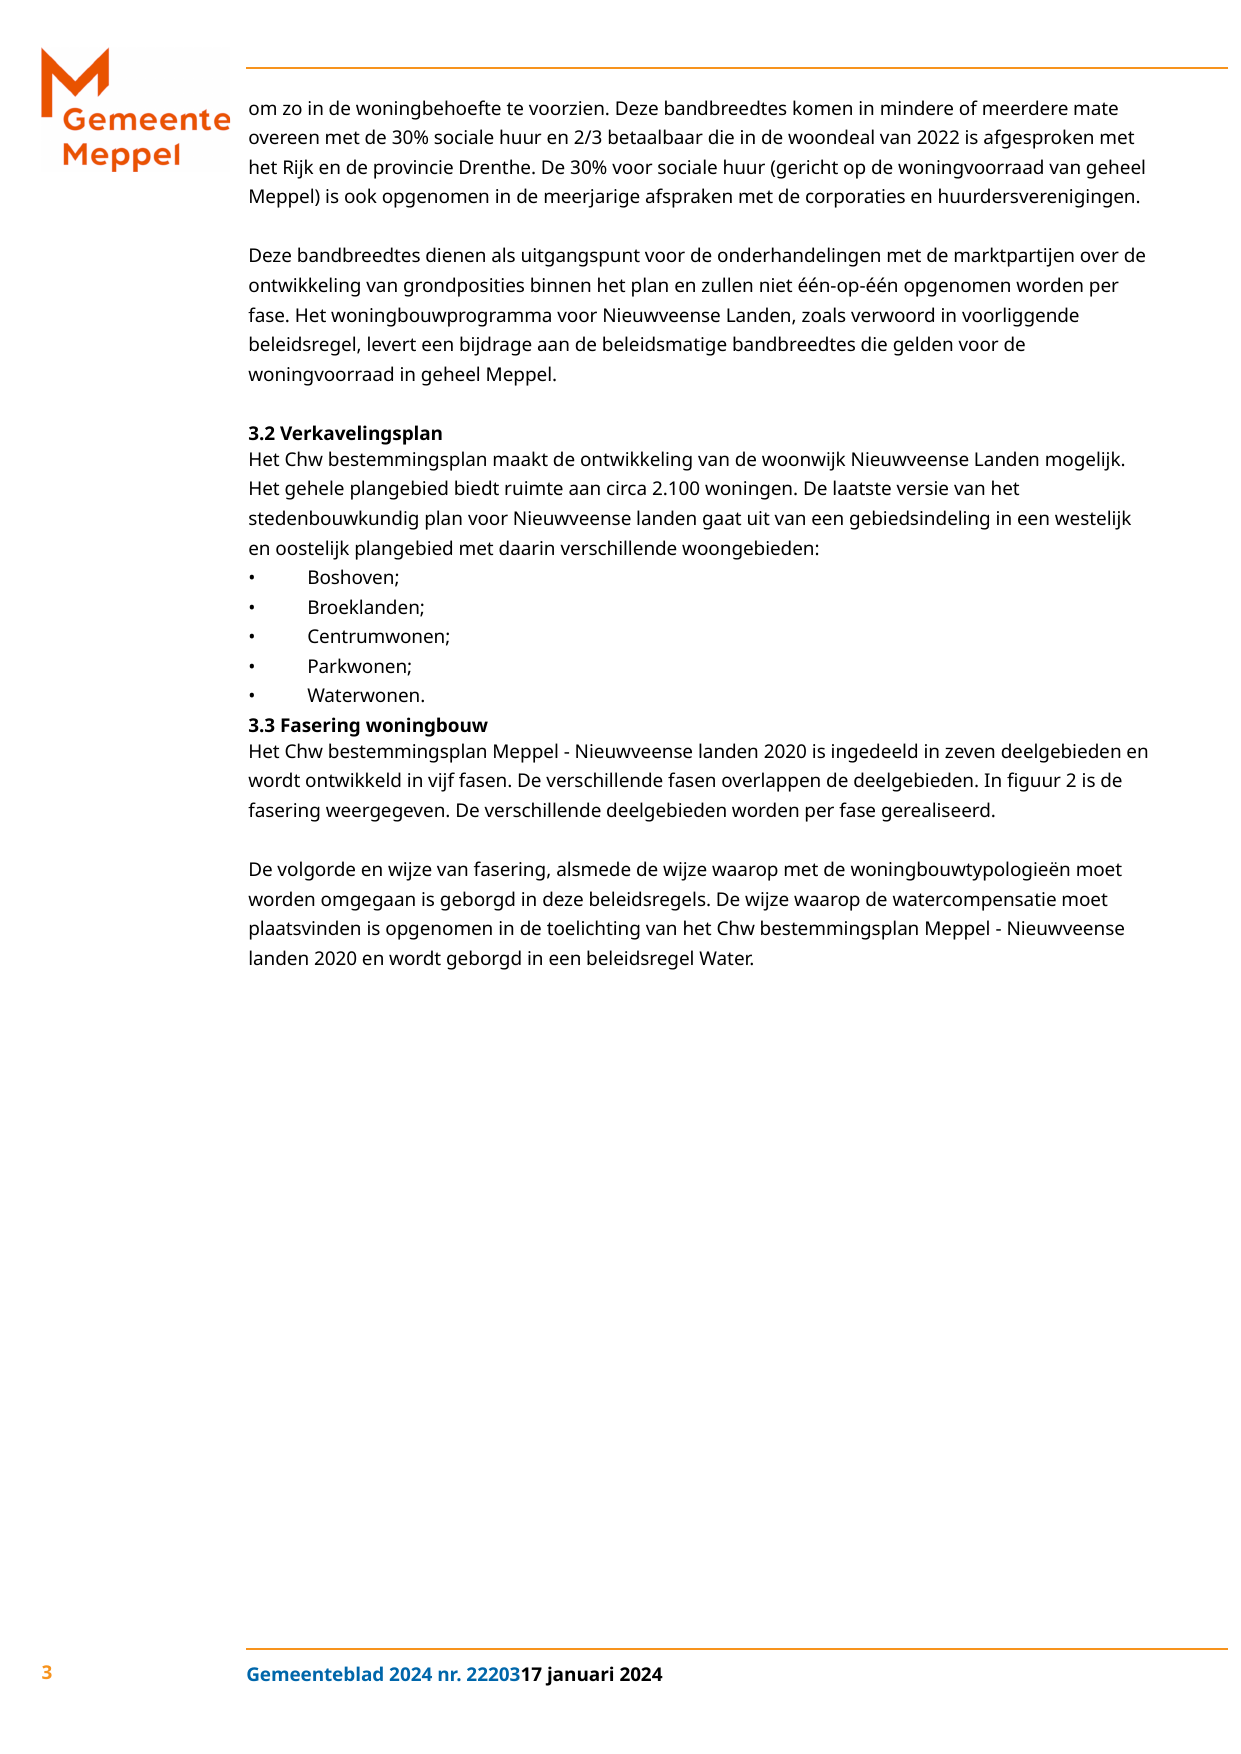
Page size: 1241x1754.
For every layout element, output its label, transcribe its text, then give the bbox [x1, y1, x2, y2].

list Parkwonen; [248, 653, 1152, 679]
text om zo in de woningbehoefte te voorzien. Deze bandbreedtes komen in mindere of meerdere mate overeen met de 30% sociale huur en 2/3 betaalbaar die in de woondeal van 2022 is afgesproken met het Rijk en de provincie Drenthe. De 30% voor sociale huur (gericht op de woningvoorraad van geheel Meppel) is ook opgenomen in de meerjarige afspraken met de corporaties en huurdersverenigingen. [248, 95, 1152, 209]
text De volgorde en wijze van fasering, alsmede de wijze waarop met de woningbouwtypologieën moet worden omgegaan is geborgd in deze beleidsregels. De wijze waarop de watercompensatie moet plaatsvinden is opgenomen in de toelichting van het Chw bestemmingsplan Meppel - Nieuwveense landen 2020 en wordt geborgd in een beleidsregel Water. [248, 856, 1152, 971]
picture [41, 47, 231, 172]
list Centrumwonen; [248, 623, 1152, 649]
list Waterwonen. [248, 683, 1152, 708]
text Het Chw bestemmingsplan Meppel - Nieuwveense landen 2020 is ingedeeld in zeven deelgebieden en wordt ontwikkeld in vijf fasen. De verschillende fasen overlappen de deelgebieden. In figuur 2 is de fasering weergegeven. De verschillende deelgebieden worden per fase gerealiseerd. [248, 738, 1152, 823]
text Het Chw bestemmingsplan maakt de ontwikkeling van de woonwijk Nieuwveense Landen mogelijk. Het gehele plangebied biedt ruimte aan circa 2.100 woningen. De laatste versie van het stedenbouwkundig plan voor Nieuwveense landen gaat uit van een gebiedsindeling in een westelijk en oostelijk plangebied met daarin verschillende woongebieden: [248, 446, 1152, 560]
text 3.3 Fasering woningbouw [248, 712, 1152, 738]
list Broeklanden; [248, 594, 1152, 619]
text 3.2 Verkavelingsplan [248, 420, 1152, 446]
list Boshoven; [248, 564, 1152, 590]
text Deze bandbreedtes dienen als uitgangspunt voor de onderhandelingen met de marktpartijen over de ontwikkeling van grondposities binnen het plan en zullen niet één-op-één opgenomen worden per fase. Het woningbouwprogramma voor Nieuwveense Landen, zoals verwoord in voorliggende beleidsregel, levert een bijdrage aan de beleidsmatige bandbreedtes die gelden voor de woningvoorraad in geheel Meppel. [248, 243, 1152, 387]
